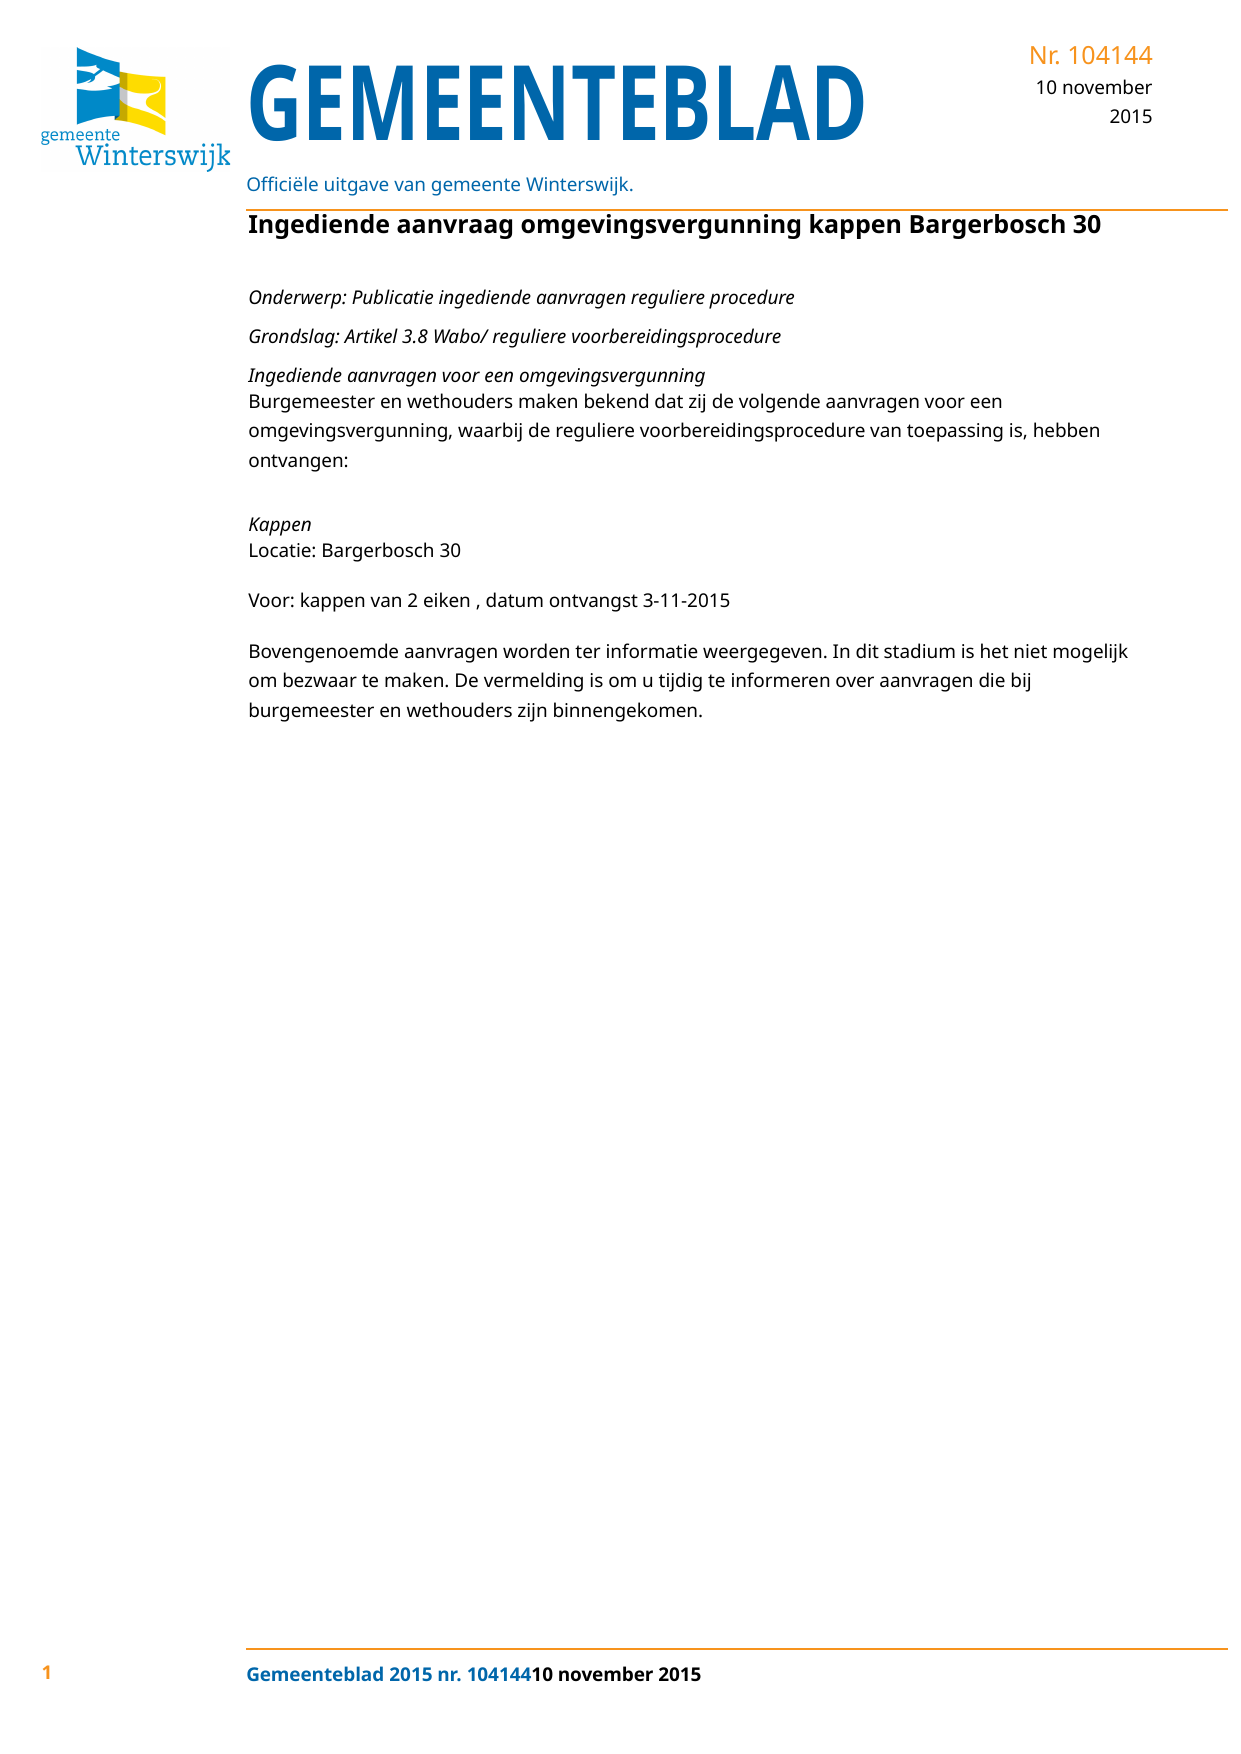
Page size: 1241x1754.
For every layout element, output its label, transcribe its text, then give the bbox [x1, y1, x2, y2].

text Kappen [248, 511, 1152, 537]
text Bovengenoemde aanvragen worden ter informatie weergegeven. In dit stadium is het niet mogelijk om bezwaar te maken. De vermelding is om u tijdig te informeren over aanvragen die bij burgemeester en wethouders zijn binnengekomen. [248, 638, 1152, 723]
text Onderwerp: Publicatie ingediende aanvragen reguliere procedure [248, 284, 1152, 309]
picture [225, 153, 231, 162]
text Locatie: Bargerbosch 30 [248, 537, 1152, 563]
text Ingediende aanvraag omgevingsvergunning kappen Bargerbosch 30 [248, 211, 1152, 241]
picture [41, 47, 231, 172]
text Grondslag: Artikel 3.8 Wabo/ reguliere voorbereidingsprocedure [248, 323, 1152, 349]
text Voor: kappen van 2 eiken , datum ontvangst 3-11-2015 [248, 587, 1152, 613]
text Burgemeester en wethouders maken bekend dat zij de volgende aanvragen voor een omgevingsvergunning, waarbij de reguliere voorbereidingsprocedure van toepassing is, hebben ontvangen: [248, 388, 1152, 473]
text Ingediende aanvragen voor een omgevingsvergunning [248, 362, 1152, 388]
